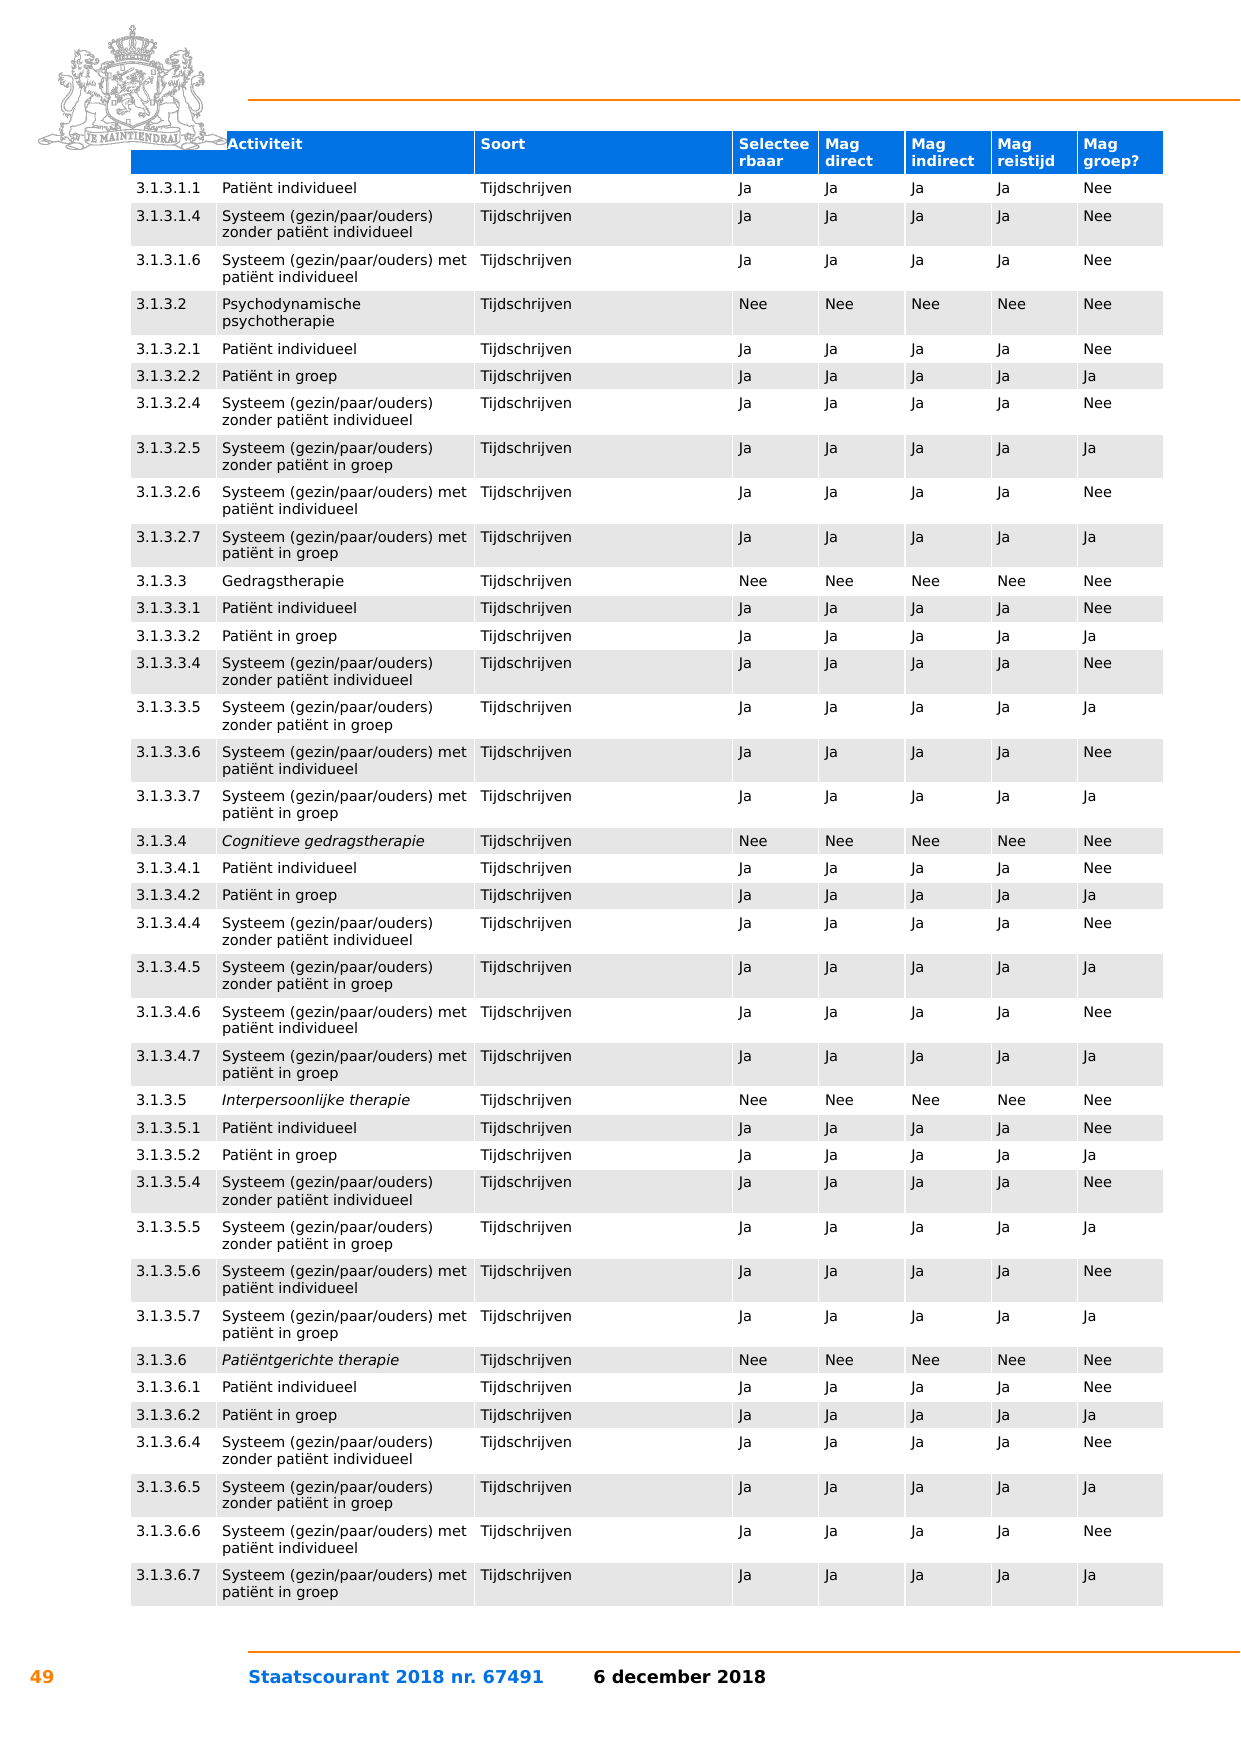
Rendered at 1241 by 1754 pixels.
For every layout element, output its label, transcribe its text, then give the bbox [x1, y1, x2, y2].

table_cell Ja [733, 1518, 818, 1561]
table_cell Ja [906, 175, 991, 202]
table_cell Ja [992, 883, 1077, 909]
table_cell Ja [992, 695, 1077, 738]
table_cell Ja [733, 336, 818, 362]
table_cell Ja [733, 954, 818, 998]
table_cell Ja [906, 1214, 991, 1257]
table_cell 3.1.3.2.6 [131, 479, 216, 523]
table_cell Ja [733, 623, 818, 649]
table_cell Systeem (gezin/paar/ouders) met patiënt in groep [217, 784, 474, 827]
table_cell Systeem (gezin/paar/ouders) met patiënt individueel [217, 739, 474, 782]
table_cell Tijdschrijven [475, 1088, 732, 1114]
table_cell Ja [906, 1375, 991, 1401]
table_cell Nee [1078, 739, 1163, 782]
table_cell Ja [906, 1303, 991, 1346]
table_cell Ja [819, 784, 904, 827]
table_cell 3.1.3.4.5 [131, 954, 216, 998]
table_cell Ja [992, 1429, 1077, 1473]
table_cell Tijdschrijven [475, 695, 732, 738]
table_cell Tijdschrijven [475, 291, 732, 335]
table_cell Nee [733, 1088, 818, 1114]
table_cell Ja [992, 954, 1077, 998]
table_cell Ja [819, 695, 904, 738]
table_cell Ja [906, 479, 991, 523]
table_cell Tijdschrijven [475, 1402, 732, 1428]
table_cell Ja [992, 1563, 1077, 1606]
table_cell Ja [992, 336, 1077, 362]
table_cell Ja [819, 650, 904, 694]
table_cell Tijdschrijven [475, 999, 732, 1042]
table_cell Systeem (gezin/paar/ouders) met patiënt individueel [217, 999, 474, 1042]
table_cell 3.1.3.4 [131, 828, 216, 854]
table_cell Ja [819, 1214, 904, 1257]
table_cell Nee [733, 828, 818, 854]
table_cell Nee [1078, 175, 1163, 202]
table_cell Ja [733, 1170, 818, 1213]
table_cell Nee [1078, 650, 1163, 694]
table_cell Ja [992, 524, 1077, 567]
table_cell Ja [819, 1170, 904, 1213]
table_cell Psychodynamische psychotherapie [217, 291, 474, 335]
table_cell Tijdschrijven [475, 1214, 732, 1257]
table_cell Ja [819, 1259, 904, 1302]
table_cell Ja [906, 1402, 991, 1428]
table_cell Patiënt individueel [217, 596, 474, 622]
table_cell Systeem (gezin/paar/ouders) met patiënt individueel [217, 1259, 474, 1302]
table_cell Ja [819, 1429, 904, 1473]
table_cell Systeem (gezin/paar/ouders) zonder patiënt individueel [217, 203, 474, 246]
table_cell Ja [1078, 1142, 1163, 1169]
table_cell Tijdschrijven [475, 1375, 732, 1401]
table_cell Tijdschrijven [475, 391, 732, 434]
table_cell Ja [733, 1115, 818, 1141]
table_cell Ja [992, 1518, 1077, 1561]
table_cell Ja [992, 1375, 1077, 1401]
table_cell 3.1.3.1.1 [131, 175, 216, 202]
table_cell Tijdschrijven [475, 435, 732, 478]
table_cell Ja [819, 1043, 904, 1086]
table_cell Nee [1078, 999, 1163, 1042]
table_cell Nee [1078, 1088, 1163, 1114]
table_cell Tijdschrijven [475, 203, 732, 246]
table_cell 3.1.3.5.5 [131, 1214, 216, 1257]
table_cell 3.1.3.6.4 [131, 1429, 216, 1473]
table_cell Ja [906, 695, 991, 738]
table_cell Ja [733, 363, 818, 389]
table_cell Nee [992, 291, 1077, 335]
table_cell Ja [1078, 954, 1163, 998]
table_cell Tijdschrijven [475, 1142, 732, 1169]
table_cell Ja [906, 363, 991, 389]
table_cell Ja [906, 247, 991, 290]
table_cell Nee [733, 291, 818, 335]
table_cell Ja [819, 623, 904, 649]
table_cell Tijdschrijven [475, 247, 732, 290]
table_cell Nee [1078, 247, 1163, 290]
table_cell Gedragstherapie [217, 568, 474, 594]
table_cell Ja [1078, 1474, 1163, 1517]
table_cell Tijdschrijven [475, 175, 732, 202]
table_cell Nee [819, 291, 904, 335]
table_cell Ja [733, 247, 818, 290]
table_cell Systeem (gezin/paar/ouders) zonder patiënt individueel [217, 1170, 474, 1213]
table_cell Systeem (gezin/paar/ouders) zonder patiënt in groep [217, 954, 474, 998]
table_cell Tijdschrijven [475, 1303, 732, 1346]
table_cell Ja [906, 524, 991, 567]
table_cell Nee [1078, 1518, 1163, 1561]
table_cell Ja [819, 175, 904, 202]
table_cell Ja [819, 954, 904, 998]
table_cell Nee [1078, 1375, 1163, 1401]
table_cell Tijdschrijven [475, 363, 732, 389]
table_cell Ja [733, 1043, 818, 1086]
table_cell Tijdschrijven [475, 739, 732, 782]
table_header Mag reistijd [992, 131, 1077, 174]
table_cell 3.1.3.2.4 [131, 391, 216, 434]
table_cell Ja [992, 855, 1077, 882]
table_cell 3.1.3.3.7 [131, 784, 216, 827]
table_cell Ja [733, 175, 818, 202]
table_cell Ja [819, 203, 904, 246]
table_cell 3.1.3.6.2 [131, 1402, 216, 1428]
table_cell Patiënt in groep [217, 623, 474, 649]
table_cell Ja [733, 1142, 818, 1169]
table_cell Ja [992, 623, 1077, 649]
table_cell 3.1.3.1.6 [131, 247, 216, 290]
table_cell Ja [1078, 1303, 1163, 1346]
table_cell Tijdschrijven [475, 883, 732, 909]
table_cell Ja [1078, 363, 1163, 389]
table_cell Tijdschrijven [475, 1518, 732, 1561]
table_cell 3.1.3.4.6 [131, 999, 216, 1042]
table_cell Ja [992, 1170, 1077, 1213]
table_cell Ja [992, 739, 1077, 782]
table_cell Ja [819, 524, 904, 567]
table_cell Ja [906, 391, 991, 434]
table_cell Ja [733, 203, 818, 246]
table_cell Ja [906, 1170, 991, 1213]
table_cell Ja [906, 883, 991, 909]
table_cell Nee [819, 1347, 904, 1373]
table_cell Systeem (gezin/paar/ouders) zonder patiënt in groep [217, 1214, 474, 1257]
table_cell Ja [819, 336, 904, 362]
table_cell Systeem (gezin/paar/ouders) met patiënt in groep [217, 1563, 474, 1606]
picture [38, 25, 227, 150]
table_cell Ja [992, 363, 1077, 389]
table_cell 3.1.3.2.7 [131, 524, 216, 567]
table_cell 3.1.3.2.1 [131, 336, 216, 362]
table_cell Systeem (gezin/paar/ouders) met patiënt individueel [217, 1518, 474, 1561]
table_cell Nee [906, 828, 991, 854]
table_cell Ja [906, 650, 991, 694]
table_cell Tijdschrijven [475, 1563, 732, 1606]
table_cell 3.1.3.3.1 [131, 596, 216, 622]
table_cell Nee [906, 1088, 991, 1114]
table_cell 3.1.3.6.5 [131, 1474, 216, 1517]
table_cell 3.1.3.2.2 [131, 363, 216, 389]
table_cell Ja [906, 1043, 991, 1086]
table_cell Ja [1078, 1402, 1163, 1428]
table_cell Ja [906, 1429, 991, 1473]
table_cell Ja [906, 596, 991, 622]
table_cell Patiënt individueel [217, 175, 474, 202]
table_cell Ja [819, 1563, 904, 1606]
table_cell Ja [733, 1429, 818, 1473]
table_cell Nee [733, 1347, 818, 1373]
table_cell Patiënt individueel [217, 1115, 474, 1141]
table_cell Ja [1078, 784, 1163, 827]
table_cell Nee [1078, 479, 1163, 523]
table_cell Systeem (gezin/paar/ouders) met patiënt in groep [217, 524, 474, 567]
table_cell Ja [992, 784, 1077, 827]
table_cell Nee [992, 1088, 1077, 1114]
table_cell Ja [733, 1214, 818, 1257]
table_cell Systeem (gezin/paar/ouders) zonder patiënt in groep [217, 1474, 474, 1517]
table_cell Systeem (gezin/paar/ouders) zonder patiënt in groep [217, 695, 474, 738]
table_cell Systeem (gezin/paar/ouders) zonder patiënt individueel [217, 1429, 474, 1473]
table_cell Ja [1078, 695, 1163, 738]
table_header Soort [475, 131, 732, 174]
table_cell Tijdschrijven [475, 336, 732, 362]
table_cell Ja [819, 1518, 904, 1561]
table_cell Ja [733, 479, 818, 523]
table_cell Nee [992, 828, 1077, 854]
table_cell Nee [1078, 1115, 1163, 1141]
table_cell Tijdschrijven [475, 954, 732, 998]
table_cell Systeem (gezin/paar/ouders) met patiënt in groep [217, 1303, 474, 1346]
table_cell 3.1.3.6 [131, 1347, 216, 1373]
table_cell Ja [906, 954, 991, 998]
table_cell Tijdschrijven [475, 1347, 732, 1373]
table_cell Nee [1078, 1170, 1163, 1213]
table_cell 3.1.3.3.4 [131, 650, 216, 694]
table_cell Ja [1078, 524, 1163, 567]
table_header Mag indirect [906, 131, 991, 174]
table_cell Ja [819, 1303, 904, 1346]
table_cell Ja [992, 1402, 1077, 1428]
table_cell 3.1.3.4.7 [131, 1043, 216, 1086]
table_cell Ja [992, 1214, 1077, 1257]
table_cell Ja [733, 1474, 818, 1517]
table_cell 3.1.3.4.1 [131, 855, 216, 882]
table_cell Nee [1078, 203, 1163, 246]
table_cell Ja [992, 1115, 1077, 1141]
table_cell Ja [906, 336, 991, 362]
table_cell Nee [1078, 828, 1163, 854]
table_cell Ja [819, 855, 904, 882]
table_cell Ja [819, 910, 904, 953]
table_cell Ja [906, 739, 991, 782]
table_cell Ja [733, 855, 818, 882]
table_cell Nee [1078, 910, 1163, 953]
table_cell Tijdschrijven [475, 479, 732, 523]
table_cell Patiëntgerichte therapie [217, 1347, 474, 1373]
table_cell Ja [733, 1259, 818, 1302]
table_cell Ja [1078, 1214, 1163, 1257]
table_cell Ja [733, 883, 818, 909]
table_cell Tijdschrijven [475, 1429, 732, 1473]
table_cell Ja [992, 175, 1077, 202]
table_cell Ja [733, 524, 818, 567]
table_cell Ja [992, 247, 1077, 290]
table_cell 3.1.3.5.4 [131, 1170, 216, 1213]
table_cell Ja [819, 435, 904, 478]
table_cell Ja [819, 1375, 904, 1401]
table_cell 3.1.3.2.5 [131, 435, 216, 478]
table_cell Ja [906, 623, 991, 649]
table_cell 3.1.3.5.1 [131, 1115, 216, 1141]
table_cell Ja [906, 1518, 991, 1561]
table_cell Nee [906, 291, 991, 335]
table_cell 3.1.3.5 [131, 1088, 216, 1114]
table_cell 3.1.3.6.7 [131, 1563, 216, 1606]
table_cell Ja [992, 479, 1077, 523]
table_cell Ja [819, 999, 904, 1042]
table_cell Nee [819, 568, 904, 594]
table_cell Ja [733, 910, 818, 953]
table_cell Ja [906, 203, 991, 246]
table_cell Patiënt in groep [217, 883, 474, 909]
table_cell Patiënt in groep [217, 1142, 474, 1169]
table_cell 3.1.3.3.5 [131, 695, 216, 738]
table_cell Ja [733, 596, 818, 622]
table_cell Ja [906, 1563, 991, 1606]
table_cell Patiënt individueel [217, 1375, 474, 1401]
table_cell Nee [1078, 568, 1163, 594]
table_cell Nee [906, 1347, 991, 1373]
table_cell Systeem (gezin/paar/ouders) met patiënt in groep [217, 1043, 474, 1086]
table_cell 3.1.3.4.4 [131, 910, 216, 953]
table_cell Ja [992, 999, 1077, 1042]
table_cell Ja [733, 391, 818, 434]
table_cell Tijdschrijven [475, 596, 732, 622]
table_cell Systeem (gezin/paar/ouders) met patiënt individueel [217, 479, 474, 523]
table_cell Tijdschrijven [475, 650, 732, 694]
table_cell Ja [1078, 1563, 1163, 1606]
table_cell Patiënt individueel [217, 336, 474, 362]
table_cell Tijdschrijven [475, 855, 732, 882]
table_cell Ja [819, 596, 904, 622]
table_cell Ja [819, 883, 904, 909]
table_cell Ja [992, 910, 1077, 953]
table_cell Ja [733, 739, 818, 782]
table_cell Ja [992, 1303, 1077, 1346]
table_cell Ja [906, 1142, 991, 1169]
table_cell Ja [733, 695, 818, 738]
table_cell Ja [906, 1115, 991, 1141]
table_cell Interpersoonlijke therapie [217, 1088, 474, 1114]
table_cell Tijdschrijven [475, 1115, 732, 1141]
table_cell Systeem (gezin/paar/ouders) zonder patiënt individueel [217, 391, 474, 434]
table_cell Ja [906, 784, 991, 827]
table_cell Ja [733, 999, 818, 1042]
table_cell Ja [992, 435, 1077, 478]
table_cell Nee [1078, 391, 1163, 434]
table_cell Ja [992, 1259, 1077, 1302]
table_cell Tijdschrijven [475, 828, 732, 854]
table_cell Patiënt in groep [217, 1402, 474, 1428]
table_cell Systeem (gezin/paar/ouders) met patiënt individueel [217, 247, 474, 290]
table_cell 3.1.3.1.4 [131, 203, 216, 246]
table_cell Nee [906, 568, 991, 594]
table_cell Ja [733, 1563, 818, 1606]
table_cell Ja [819, 1402, 904, 1428]
table_cell Patiënt individueel [217, 855, 474, 882]
table_cell Systeem (gezin/paar/ouders) zonder patiënt individueel [217, 910, 474, 953]
table_header Mag groep? [1078, 131, 1163, 174]
table_header Activiteit [131, 131, 474, 174]
table_cell Ja [819, 1142, 904, 1169]
table_cell Ja [819, 1115, 904, 1141]
table_cell Ja [819, 1474, 904, 1517]
table_cell Nee [733, 568, 818, 594]
table_cell Ja [906, 910, 991, 953]
table_cell Cognitieve gedragstherapie [217, 828, 474, 854]
table_cell Tijdschrijven [475, 784, 732, 827]
table_cell Nee [1078, 1347, 1163, 1373]
table_cell Tijdschrijven [475, 1259, 732, 1302]
table_cell 3.1.3.6.1 [131, 1375, 216, 1401]
table_cell Ja [992, 650, 1077, 694]
table_cell Patiënt in groep [217, 363, 474, 389]
table_cell 3.1.3.5.6 [131, 1259, 216, 1302]
table_cell Tijdschrijven [475, 910, 732, 953]
table_cell Nee [1078, 291, 1163, 335]
table_cell Tijdschrijven [475, 1474, 732, 1517]
table_cell Nee [1078, 1259, 1163, 1302]
table_cell Ja [906, 435, 991, 478]
table_cell Ja [733, 1303, 818, 1346]
table_cell Ja [733, 1402, 818, 1428]
table_cell Ja [819, 739, 904, 782]
table_cell Ja [906, 1259, 991, 1302]
table_cell Ja [906, 1474, 991, 1517]
table_cell Ja [733, 435, 818, 478]
table_cell Ja [733, 1375, 818, 1401]
table_cell Ja [992, 1474, 1077, 1517]
table_cell Ja [1078, 623, 1163, 649]
table_cell Ja [1078, 435, 1163, 478]
table_cell Nee [819, 828, 904, 854]
table_cell Ja [992, 1043, 1077, 1086]
table_cell Tijdschrijven [475, 623, 732, 649]
table_cell Ja [1078, 1043, 1163, 1086]
table_cell 3.1.3.3.6 [131, 739, 216, 782]
table_cell Ja [992, 596, 1077, 622]
table_cell 3.1.3.2 [131, 291, 216, 335]
table_cell Ja [992, 391, 1077, 434]
table_cell Systeem (gezin/paar/ouders) zonder patiënt individueel [217, 650, 474, 694]
table_cell Ja [819, 363, 904, 389]
table_cell Systeem (gezin/paar/ouders) zonder patiënt in groep [217, 435, 474, 478]
table_cell Ja [906, 999, 991, 1042]
table_cell Nee [992, 568, 1077, 594]
table_header Mag direct [819, 131, 904, 174]
table_cell Nee [819, 1088, 904, 1114]
table_cell Ja [992, 203, 1077, 246]
table_cell Ja [733, 784, 818, 827]
table_cell Ja [819, 479, 904, 523]
table_cell Ja [733, 650, 818, 694]
table_cell Ja [819, 391, 904, 434]
table_cell Ja [906, 855, 991, 882]
table_cell Tijdschrijven [475, 1043, 732, 1086]
table_cell Nee [1078, 855, 1163, 882]
table_cell Nee [1078, 336, 1163, 362]
table_cell Nee [1078, 596, 1163, 622]
table_cell Nee [992, 1347, 1077, 1373]
table_cell 3.1.3.3.2 [131, 623, 216, 649]
table_cell 3.1.3.5.7 [131, 1303, 216, 1346]
table_cell Tijdschrijven [475, 568, 732, 594]
table_header Selecteerbaar [733, 131, 818, 174]
table_cell 3.1.3.6.6 [131, 1518, 216, 1561]
table_cell Nee [1078, 1429, 1163, 1473]
table_cell 3.1.3.5.2 [131, 1142, 216, 1169]
table_cell Ja [992, 1142, 1077, 1169]
table_cell 3.1.3.3 [131, 568, 216, 594]
table_cell 3.1.3.4.2 [131, 883, 216, 909]
table_cell Tijdschrijven [475, 524, 732, 567]
table_cell Ja [1078, 883, 1163, 909]
table_cell Ja [819, 247, 904, 290]
table_cell Tijdschrijven [475, 1170, 732, 1213]
